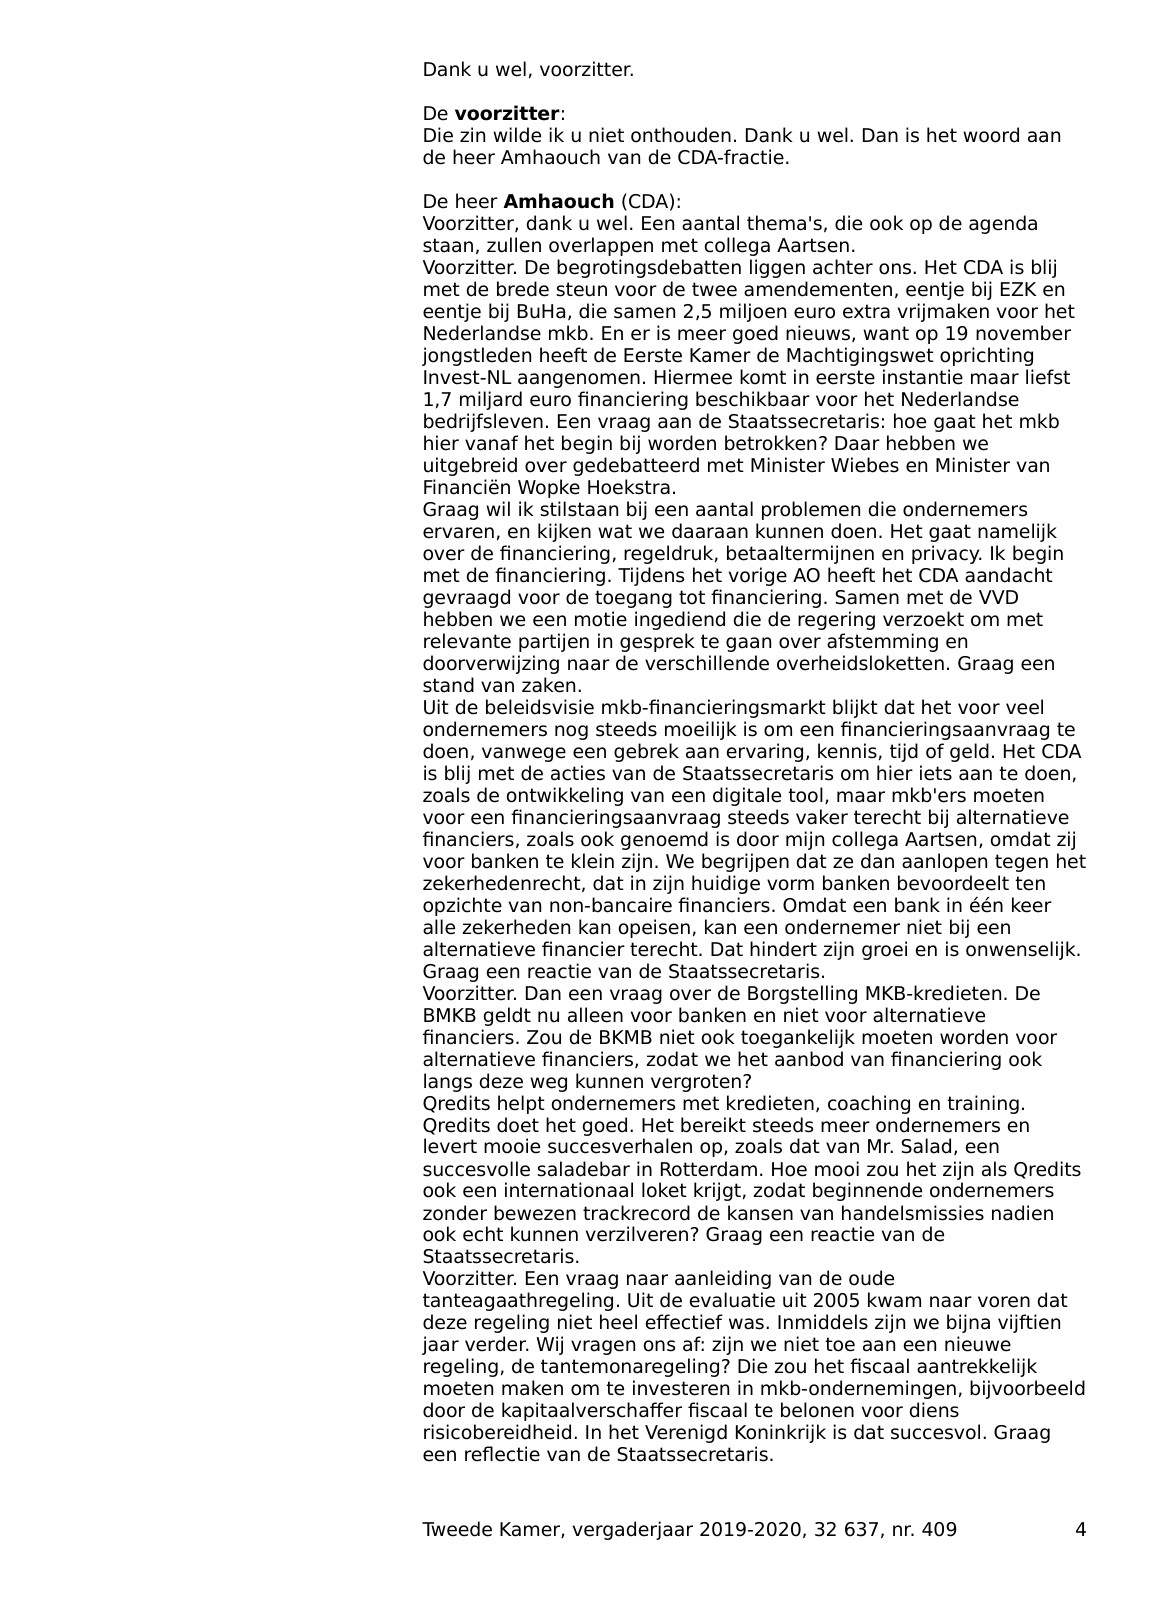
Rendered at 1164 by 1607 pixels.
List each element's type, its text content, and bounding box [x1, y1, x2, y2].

text Dank u wel, voorzitter. [422, 59, 1087, 81]
text De heer Amhaouch (CDA): [422, 191, 1087, 213]
text Voorzitter. Dan een vraag over de Borgstelling MKB-kredieten. De BMKB geldt nu alleen voor banken en niet voor alternatieve financiers. Zou de BKMB niet ook toegankelijk moeten worden voor alternatieve financiers, zodat we het aanbod van financiering ook langs deze weg kunnen vergroten? [422, 983, 1087, 1092]
text Voorzitter. Een vraag naar aanleiding van de oude tanteagaathregeling. Uit de evaluatie uit 2005 kwam naar voren dat deze regeling niet heel effectief was. Inmiddels zijn we bijna vijftien jaar verder. Wij vragen ons af: zijn we niet toe aan een nieuwe regeling, de tantemonaregeling? Die zou het fiscaal aantrekkelijk moeten maken om te investeren in mkb-ondernemingen, bijvoorbeeld door de kapitaalverschaffer fiscaal te belonen voor diens risicobereidheid. In het Verenigd Koninkrijk is dat succesvol. Graag een reflectie van de Staatssecretaris. [422, 1268, 1087, 1466]
text Uit de beleidsvisie mkb-financieringsmarkt blijkt dat het voor veel ondernemers nog steeds moeilijk is om een financieringsaanvraag te doen, vanwege een gebrek aan ervaring, kennis, tijd of geld. Het CDA is blij met de acties van de Staatssecretaris om hier iets aan te doen, zoals de ontwikkeling van een digitale tool, maar mkb'ers moeten voor een financieringsaanvraag steeds vaker terecht bij alternatieve financiers, zoals ook genoemd is door mijn collega Aartsen, omdat zij voor banken te klein zijn. We begrijpen dat ze dan aanlopen tegen het zekerhedenrecht, dat in zijn huidige vorm banken bevoordeelt ten opzichte van non-bancaire financiers. Omdat een bank in één keer alle zekerheden kan opeisen, kan een ondernemer niet bij een alternatieve financier terecht. Dat hindert zijn groei en is onwenselijk. Graag een reactie van de Staatssecretaris. [422, 697, 1087, 983]
text Qredits helpt ondernemers met kredieten, coaching en training. Qredits doet het goed. Het bereikt steeds meer ondernemers en levert mooie succesverhalen op, zoals dat van Mr. Salad, een succesvolle saladebar in Rotterdam. Hoe mooi zou het zijn als Qredits ook een internationaal loket krijgt, zodat beginnende ondernemers zonder bewezen trackrecord de kansen van handelsmissies nadien ook echt kunnen verzilveren? Graag een reactie van de Staatssecretaris. [422, 1092, 1087, 1268]
text De voorzitter: [422, 103, 1087, 125]
text Voorzitter. De begrotingsdebatten liggen achter ons. Het CDA is blij met de brede steun voor de twee amendementen, eentje bij EZK en eentje bij BuHa, die samen 2,5 miljoen euro extra vrijmaken voor het Nederlandse mkb. En er is meer goed nieuws, want op 19 november jongstleden heeft de Eerste Kamer de Machtigingswet oprichting Invest-NL aangenomen. Hiermee komt in eerste instantie maar liefst 1,7 miljard euro financiering beschikbaar voor het Nederlandse bedrijfsleven. Een vraag aan de Staatssecretaris: hoe gaat het mkb hier vanaf het begin bij worden betrokken? Daar hebben we uitgebreid over gedebatteerd met Minister Wiebes en Minister van Financiën Wopke Hoekstra. [422, 257, 1087, 499]
text Graag wil ik stilstaan bij een aantal problemen die ondernemers ervaren, en kijken wat we daaraan kunnen doen. Het gaat namelijk over de financiering, regeldruk, betaaltermijnen en privacy. Ik begin met de financiering. Tijdens het vorige AO heeft het CDA aandacht gevraagd voor de toegang tot financiering. Samen met de VVD hebben we een motie ingediend die de regering verzoekt om met relevante partijen in gesprek te gaan over afstemming en doorverwijzing naar de verschillende overheidsloketten. Graag een stand van zaken. [422, 499, 1087, 697]
text Die zin wilde ik u niet onthouden. Dank u wel. Dan is het woord aan de heer Amhaouch van de CDA-fractie. [422, 125, 1087, 169]
text Voorzitter, dank u wel. Een aantal thema's, die ook op de agenda staan, zullen overlappen met collega Aartsen. [422, 213, 1087, 257]
